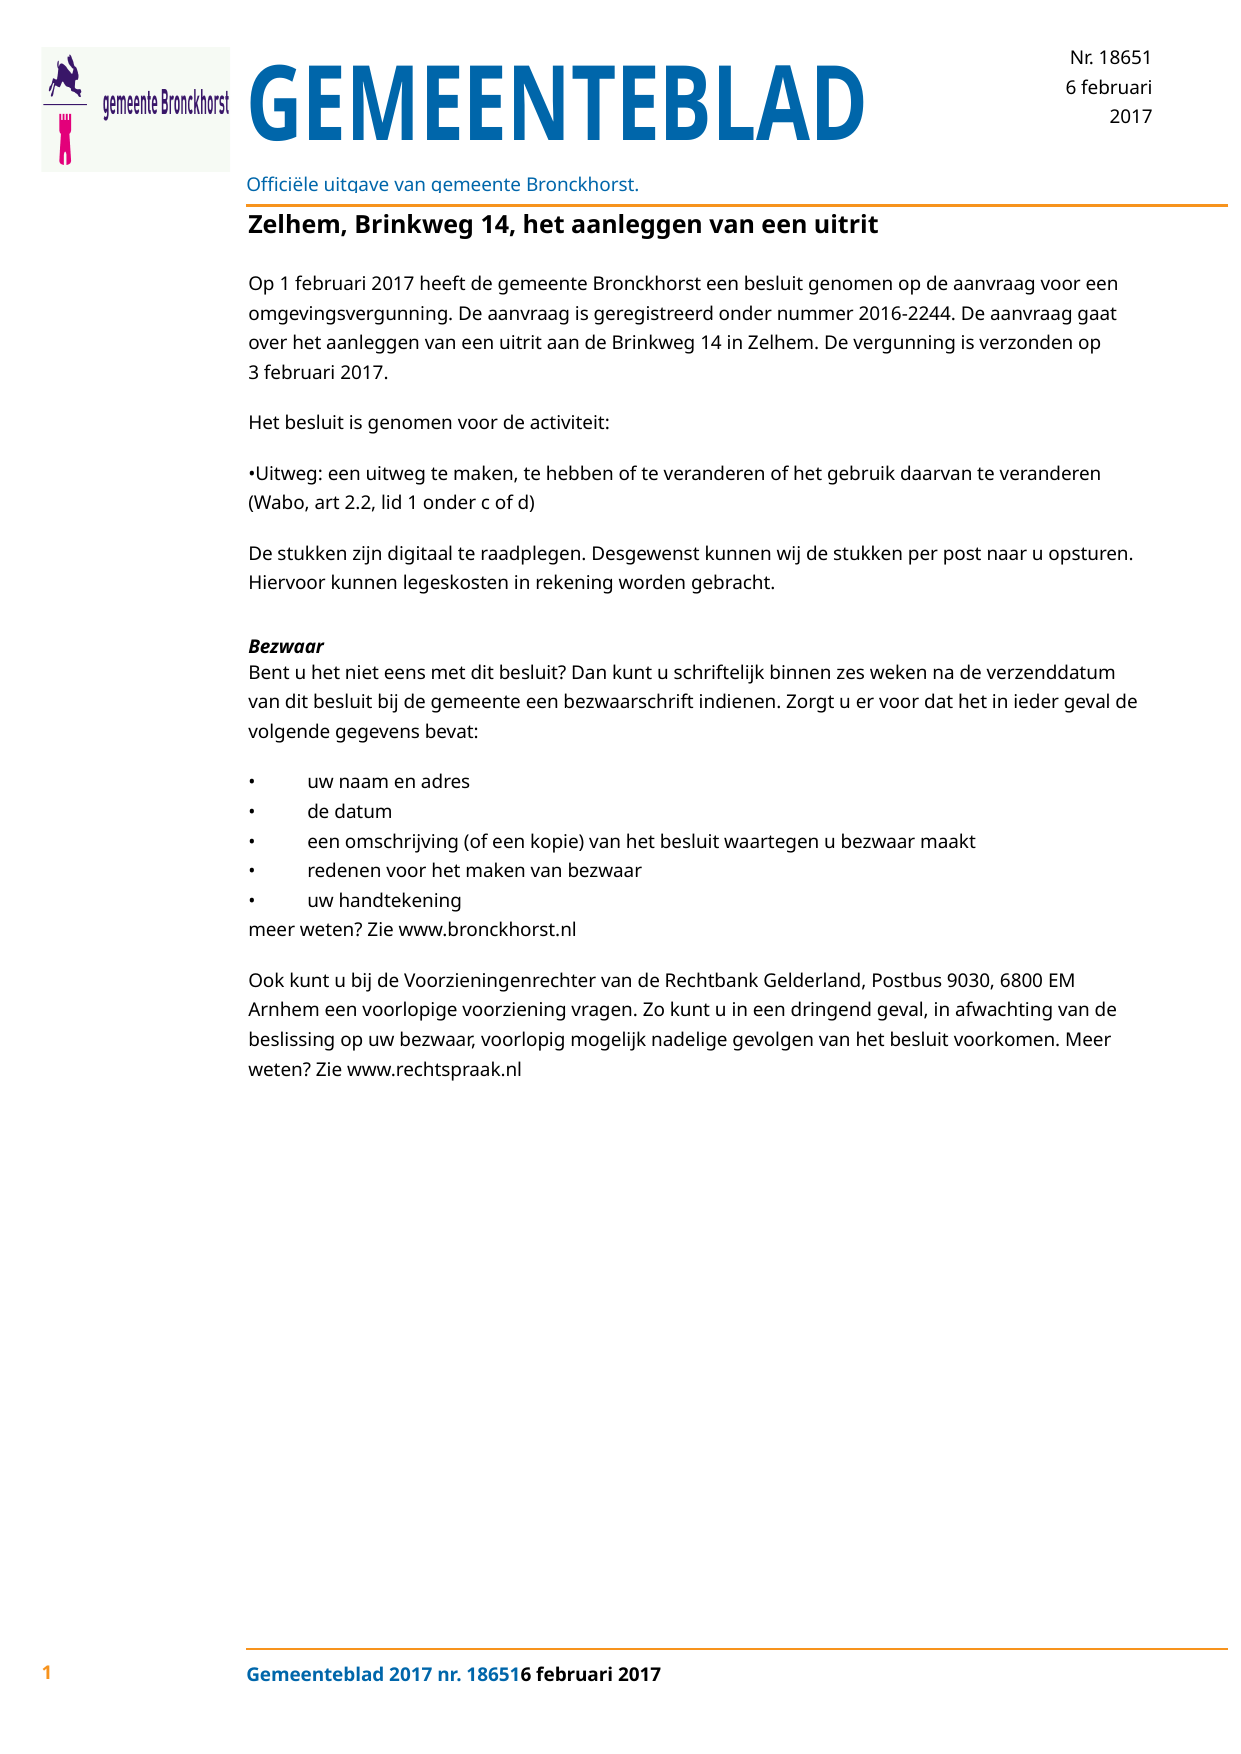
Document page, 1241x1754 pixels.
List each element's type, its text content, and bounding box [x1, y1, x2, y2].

text Bezwaar [248, 633, 1152, 659]
list uw naam en adres [248, 769, 1152, 794]
text Op 1 februari 2017 heeft de gemeente Bronckhorst een besluit genomen op de aanvraag voor een omgevingsvergunning. De aanvraag is geregistreerd onder nummer 2016-2244. De aanvraag gaat over het aanleggen van een uitrit aan de Brinkweg 14 in Zelhem. De vergunning is verzonden op 3 februari 2017. [248, 270, 1152, 385]
text Bent u het niet eens met dit besluit? Dan kunt u schriftelijk binnen zes weken na de verzenddatum van dit besluit bij de gemeente een bezwaarschrift indienen. Zorgt u er voor dat het in ieder geval de volgende gegevens bevat: [248, 659, 1152, 744]
text •Uitweg: een uitweg te maken, te hebben of te veranderen of het gebruik daarvan te veranderen (Wabo, art 2.2, lid 1 onder c of d) [248, 460, 1152, 515]
list een omschrijving (of een kopie) van het besluit waartegen u bezwaar maakt [248, 828, 1152, 854]
list redenen voor het maken van bezwaar [248, 857, 1152, 883]
list de datum [248, 798, 1152, 824]
list uw handtekening [248, 887, 1152, 913]
text De stukken zijn digitaal te raadplegen. Desgewenst kunnen wij de stukken per post naar u opsturen. Hiervoor kunnen legeskosten in rekening worden gebracht. [248, 540, 1152, 595]
text Het besluit is genomen voor de activiteit: [248, 409, 1152, 435]
text Zelhem, Brinkweg 14, het aanleggen van een uitrit [248, 207, 1152, 241]
text Ook kunt u bij de Voorzieningenrechter van de Rechtbank Gelderland, Postbus 9030, 6800 EM Arnhem een voorlopige voorziening vragen. Zo kunt u in een dringend geval, in afwachting van de beslissing op uw bezwaar, voorlopig mogelijk nadelige gevolgen van het besluit voorkomen. Meer weten? Zie www.rechtspraak.nl [248, 967, 1152, 1082]
text meer weten? Zie www.bronckhorst.nl [248, 917, 1152, 942]
picture [41, 47, 231, 172]
